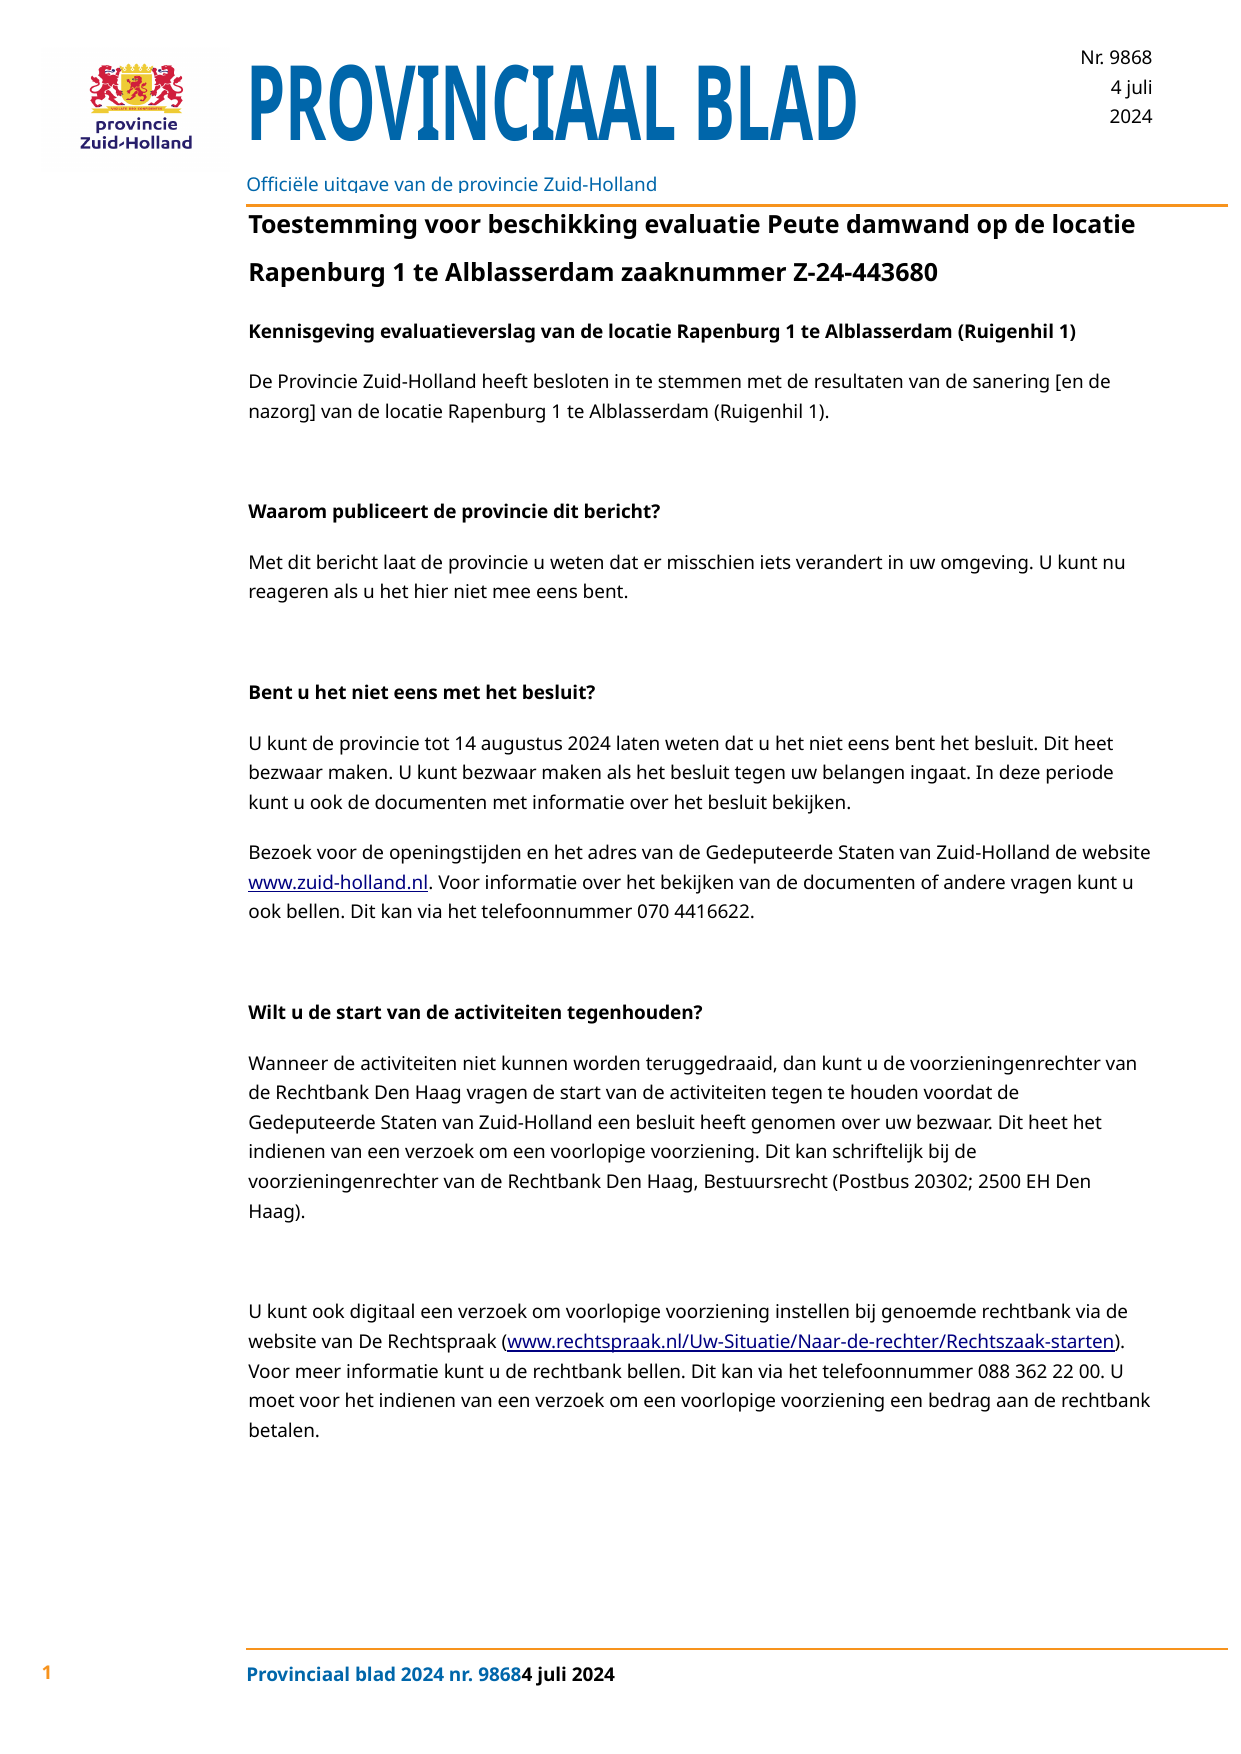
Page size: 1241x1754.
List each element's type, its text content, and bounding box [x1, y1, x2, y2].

text Wilt u de start van de activiteiten tegenhouden? [248, 999, 1152, 1025]
text Kennisgeving evaluatieverslag van de locatie Rapenburg 1 te Alblasserdam (Ruigenhil 1) [248, 318, 1152, 344]
text Waarom publiceert de provincie dit bericht? [248, 499, 1152, 524]
text De Provincie Zuid-Holland heeft besloten in te stemmen met de resultaten van de sanering [en de nazorg] van de locatie Rapenburg 1 te Alblasserdam (Ruigenhil 1). [248, 368, 1152, 424]
text Toestemming voor beschikking evaluatie Peute damwand op de locatie Rapenburg 1 te Alblasserdam zaaknummer Z-24-443680 [248, 207, 1152, 288]
text Met dit bericht laat de provincie u weten dat er misschien iets verandert in uw omgeving. U kunt nu reageren als u het hier niet mee eens bent. [248, 549, 1152, 604]
text U kunt ook digitaal een verzoek om voorlopige voorziening instellen bij genoemde rechtbank via de website van De Rechtspraak (www.rechtspraak.nl/Uw-Situatie/Naar-de-rechter/Rechtszaak-starten). Voor meer informatie kunt u de rechtbank bellen. Dit kan via het telefoonnummer 088 362 22 00. U moet voor het indienen van een verzoek om een voorlopige voorziening een bedrag aan de rechtbank betalen. [248, 1299, 1152, 1443]
picture [41, 47, 231, 172]
text Wanneer de activiteiten niet kunnen worden teruggedraaid, dan kunt u de voorzieningenrechter van de Rechtbank Den Haag vragen de start van de activiteiten tegen te houden voordat de Gedeputeerde Staten van Zuid-Holland een besluit heeft genomen over uw bezwaar. Dit heet het indienen van een verzoek om een voorlopige voorziening. Dit kan schriftelijk bij de voorzieningenrechter van de Rechtbank Den Haag, Bestuursrecht (Postbus 20302; 2500 EH Den Haag). [248, 1050, 1152, 1224]
text Bent u het niet eens met het besluit? [248, 679, 1152, 705]
text Bezoek voor de openingstijden en het adres van de Gedeputeerde Staten van Zuid-Holland de website www.zuid-holland.nl. Voor informatie over het bekijken van de documenten of andere vragen kunt u ook bellen. Dit kan via het telefoonnummer 070 4416622. [248, 839, 1152, 924]
text U kunt de provincie tot 14 augustus 2024 laten weten dat u het niet eens bent het besluit. Dit heet bezwaar maken. U kunt bezwaar maken als het besluit tegen uw belangen ingaat. In deze periode kunt u ook de documenten met informatie over het besluit bekijken. [248, 730, 1152, 815]
